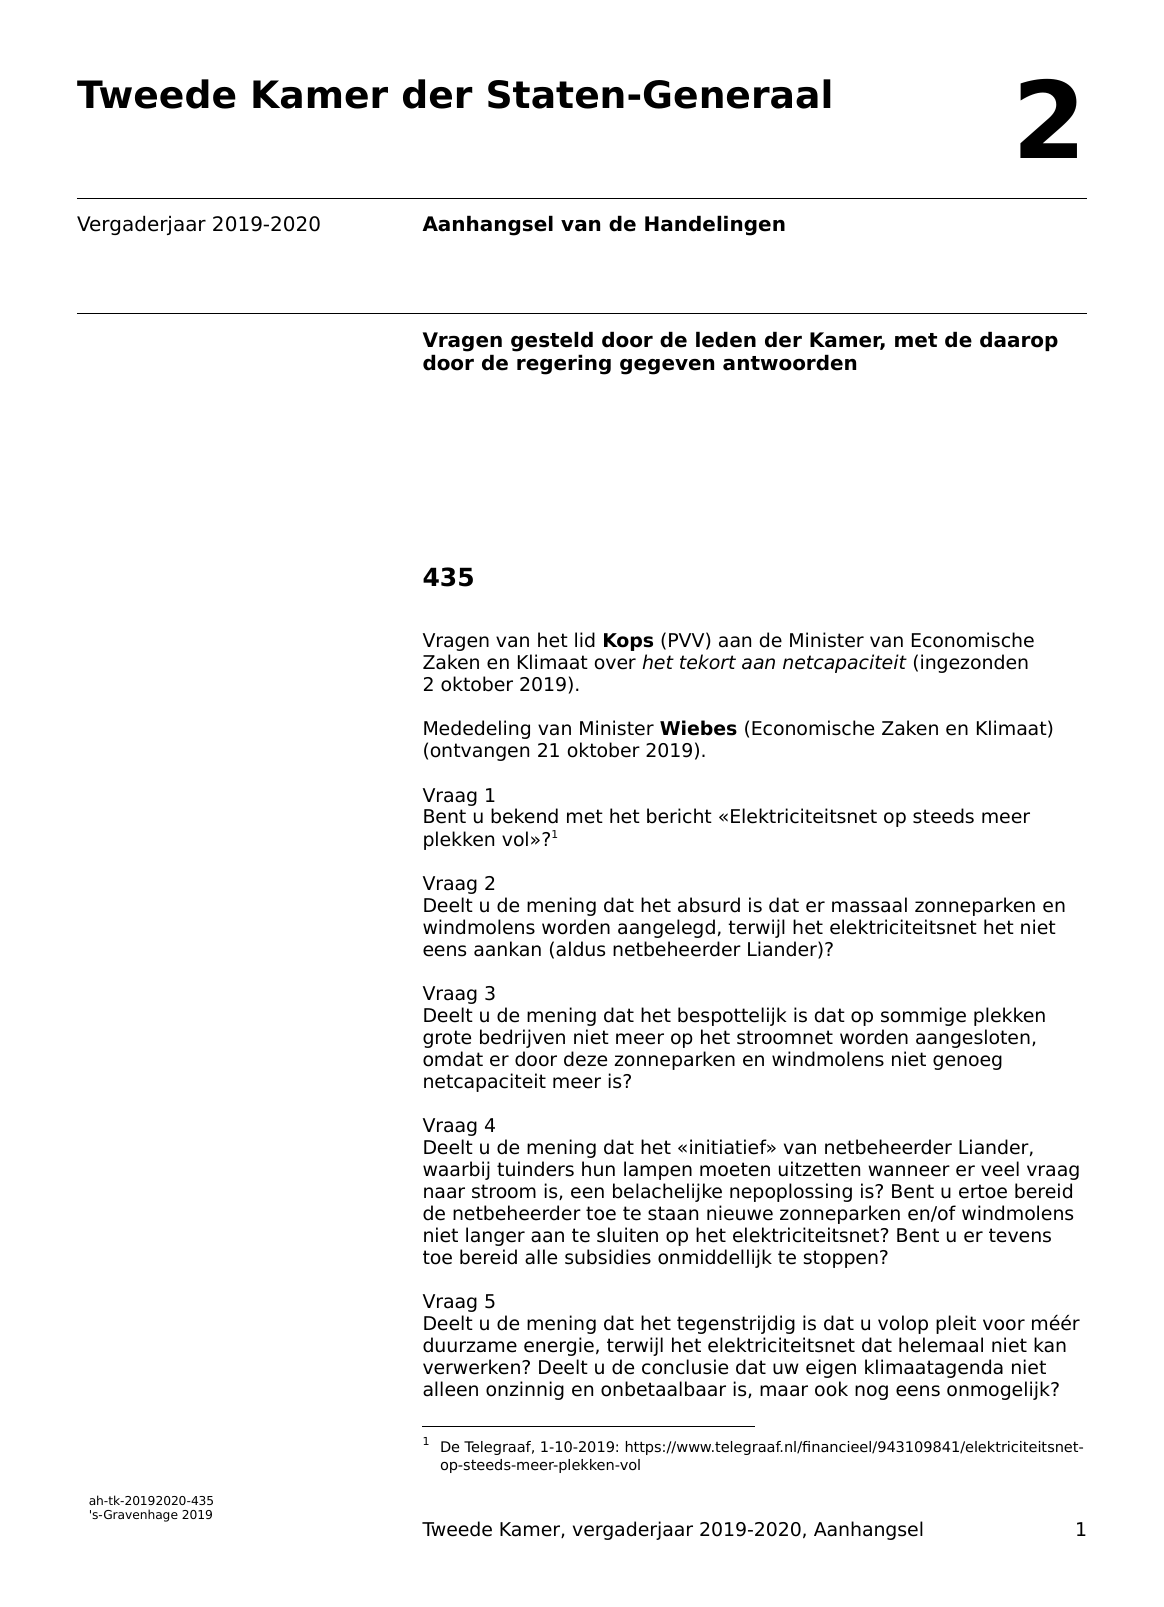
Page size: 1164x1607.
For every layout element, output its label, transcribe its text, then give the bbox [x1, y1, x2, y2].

text Vraag 3 [422, 983, 1087, 1005]
text Deelt u de mening dat het «initiatief» van netbeheerder Liander, waarbij tuinders hun lampen moeten uitzetten wanneer er veel vraag naar stroom is, een belachelijke nepoplossing is? Bent u ertoe bereid de netbeheerder toe te staan nieuwe zonneparken en/of windmolens niet langer aan te sluiten op het elektriciteitsnet? Bent u er tevens toe bereid alle subsidies onmiddellijk te stoppen? [422, 1137, 1087, 1269]
text Vraag 2 [422, 873, 1087, 894]
text Mededeling van Minister Wiebes (Economische Zaken en Klimaat) (ontvangen 21 oktober 2019). [422, 718, 1087, 762]
table_header Tweede Kamer der Staten-Generaal [77, 59, 886, 198]
text 's-Gravenhage 2019 [88, 1508, 323, 1522]
table_cell Vragen gesteld door de leden der Kamer, met de daarop door de regering gegeven antwoorden [422, 314, 1087, 375]
text Vragen van het lid Kops (PVV) aan de Minister van Economische Zaken en Klimaat over het tekort aan netcapaciteit (ingezonden 2 oktober 2019). [422, 630, 1087, 696]
table_cell [77, 314, 422, 375]
table_cell Aanhangsel van de Handelingen [422, 199, 1087, 313]
text Deelt u de mening dat het absurd is dat er massaal zonneparken en windmolens worden aangelegd, terwijl het elektriciteitsnet het niet eens aankan (aldus netbeheerder Liander)? [422, 894, 1087, 961]
text Vraag 1 [422, 784, 1087, 806]
text Vraag 4 [422, 1115, 1087, 1137]
text Bent u bekend met het bericht «Elektriciteitsnet op steeds meer plekken vol»? [422, 806, 1087, 850]
text Deelt u de mening dat het tegenstrijdig is dat u volop pleit voor méér duurzame energie, terwijl het elektriciteitsnet dat helemaal niet kan verwerken? Deelt u de conclusie dat uw eigen klimaatagenda niet alleen onzinnig en onbetaalbaar is, maar ook nog eens onmogelijk? [422, 1313, 1087, 1401]
text ah-tk-20192020-435 [88, 1494, 323, 1508]
text 435 [422, 563, 1087, 592]
table_header 2 [886, 59, 1087, 198]
table_cell Vergaderjaar 2019-2020 [77, 199, 422, 313]
text Deelt u de mening dat het bespottelijk is dat op sommige plekken grote bedrijven niet meer op het stroomnet worden aangesloten, omdat er door deze zonneparken en windmolens niet genoeg netcapaciteit meer is? [422, 1005, 1087, 1093]
text Vraag 5 [422, 1291, 1087, 1313]
text De Telegraaf, 1-10-2019: https://www.telegraaf.nl/financieel/943109841/elektriciteitsnet-op-steeds-meer-plekken-vol [422, 1435, 1087, 1474]
